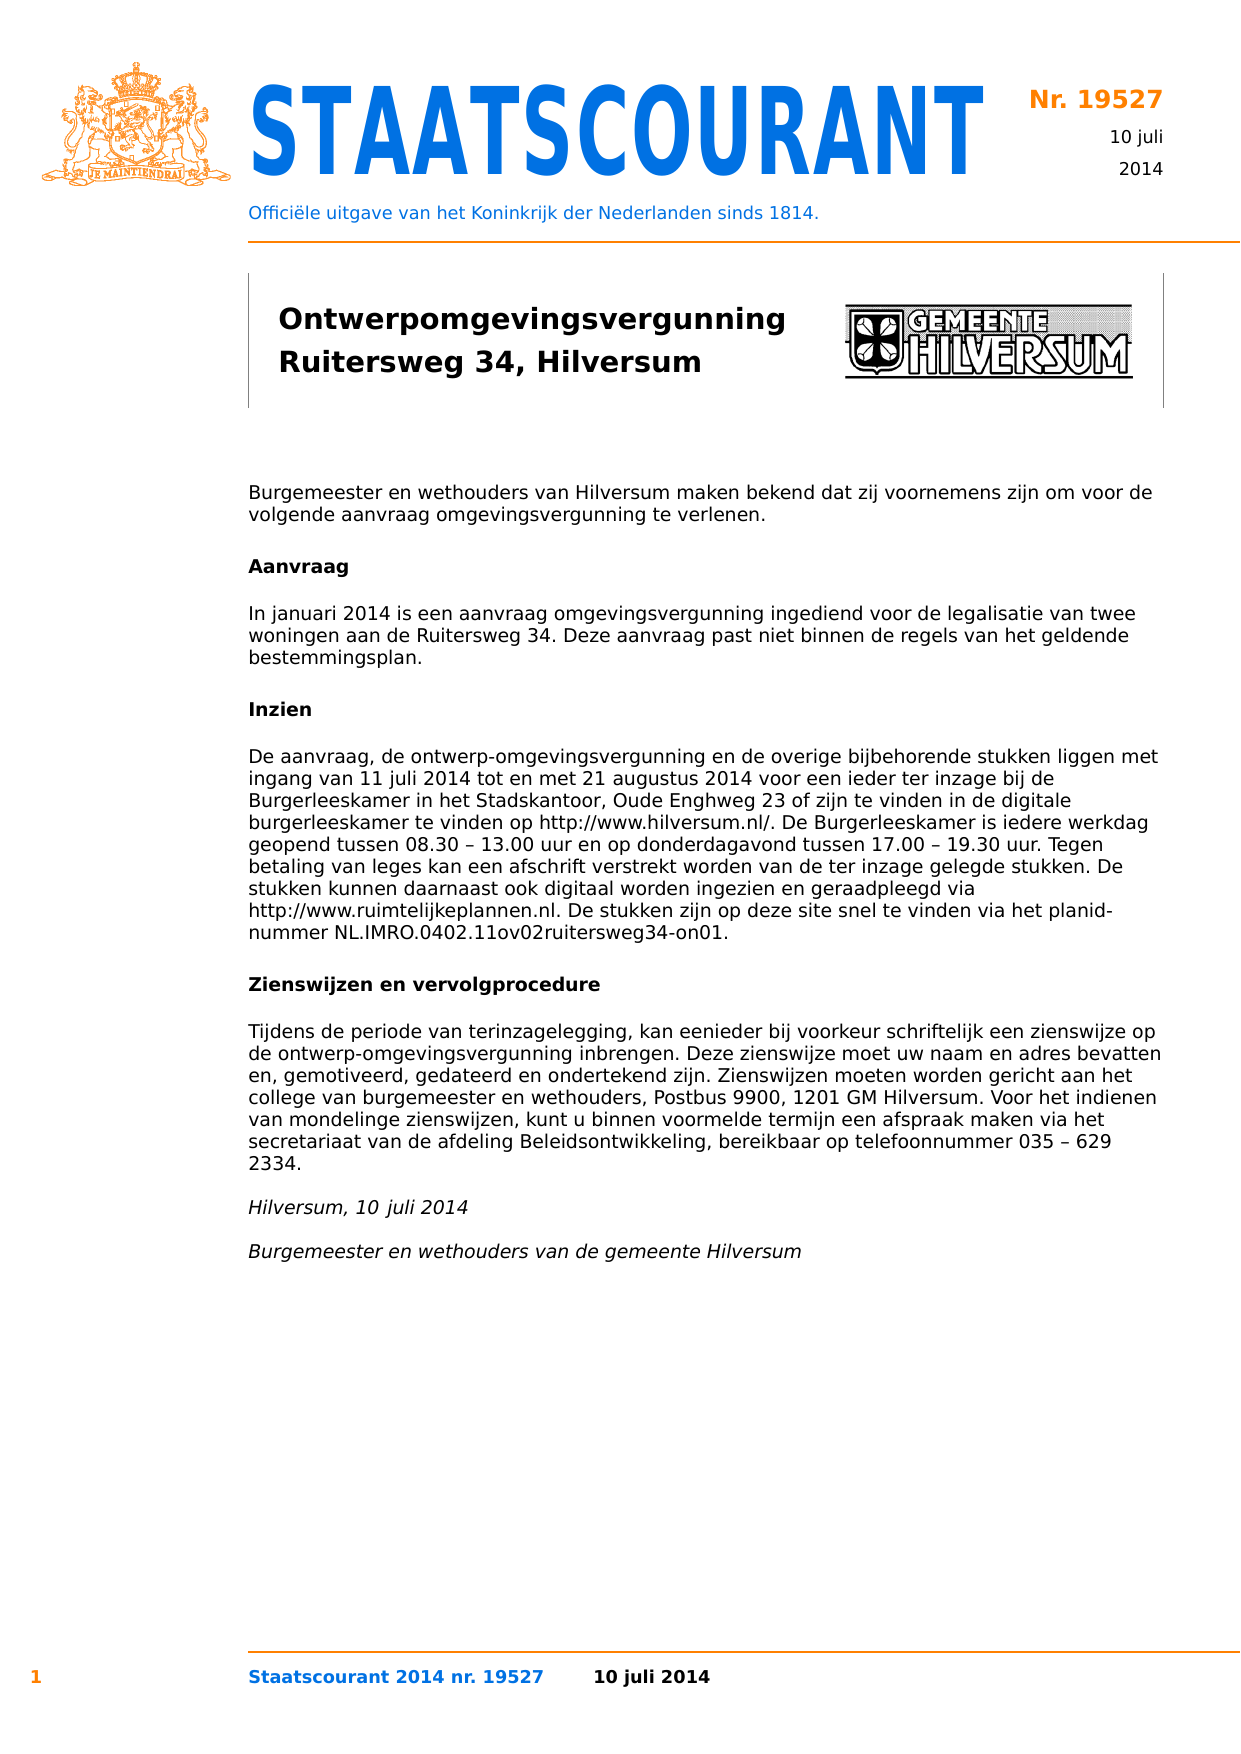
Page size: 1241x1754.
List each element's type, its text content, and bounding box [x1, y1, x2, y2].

table_header [25, 62, 248, 241]
text Tijdens de periode van terinzagelegging, kan eenieder bij voorkeur schriftelijk een zienswijze op de ontwerp-omgevingsvergunning inbrengen. Deze zienswijze moet uw naam en adres bevatten en, gemotiveerd, gedateerd en ondertekend zijn. Zienswijzen moeten worden gericht aan het college van burgemeester en wethouders, Postbus 9900, 1201 GM Hilversum. Voor het indienen van mondelinge zienswijzen, kunt u binnen voormelde termijn een afspraak maken via het secretariaat van de afdeling Beleidsontwikkeling, bereikbaar op telefoonnummer 035 – 629 2334. [248, 1021, 1163, 1175]
text In januari 2014 is een aanvraag omgevingsvergunning ingediend voor de legalisatie van twee woningen aan de Ruitersweg 34. Deze aanvraag past niet binnen de regels van het geldende bestemmingsplan. [248, 603, 1163, 669]
text De aanvraag, de ontwerp-omgevingsvergunning en de overige bijbehorende stukken liggen met ingang van 11 juli 2014 tot en met 21 augustus 2014 voor een ieder ter inzage bij de Burgerleeskamer in het Stadskantoor, Oude Enghweg 23 of zijn te vinden in de digitale burgerleeskamer te vinden op http://www.hilversum.nl/. De Burgerleeskamer is iedere werkdag geopend tussen 08.30 – 13.00 uur en op donderdagavond tussen 17.00 – 19.30 uur. Tegen betaling van leges kan een afschrift verstrekt worden van de ter inzage gelegde stukken. De stukken kunnen daarnaast ook digitaal worden ingezien en geraadpleegd via http://www.ruimtelijkeplannen.nl. De stukken zijn op deze site snel te vinden via het planid-nummer NL.IMRO.0402.11ov02ruitersweg34-on01. [248, 746, 1163, 944]
table_cell Officiële uitgave van het Koninkrijk der Nederlanden sinds 1814. [248, 203, 1240, 241]
subtitle Aanvraag [248, 556, 1163, 578]
text Burgemeester en wethouders van de gemeente Hilversum [248, 1241, 1163, 1262]
table_header Nr. 19527 [998, 62, 1240, 121]
picture [844, 302, 1134, 380]
subtitle Zienswijzen en vervolgprocedure [248, 974, 1163, 996]
text Hilversum, 10 juli 2014 [248, 1197, 1163, 1219]
subtitle Inzien [248, 699, 1163, 721]
text Burgemeester en wethouders van Hilversum maken bekend dat zij voornemens zijn om voor de volgende aanvraag omgevingsvergunning te verlenen. [248, 482, 1163, 526]
subtitle Ontwerpomgevingsvergunning Ruitersweg 34, Hilversum [249, 273, 1163, 408]
table_cell 2014 [998, 153, 1240, 203]
picture [41, 62, 231, 186]
table_header STAATSCOURANT [248, 62, 998, 203]
table_cell 10 juli [998, 121, 1240, 153]
